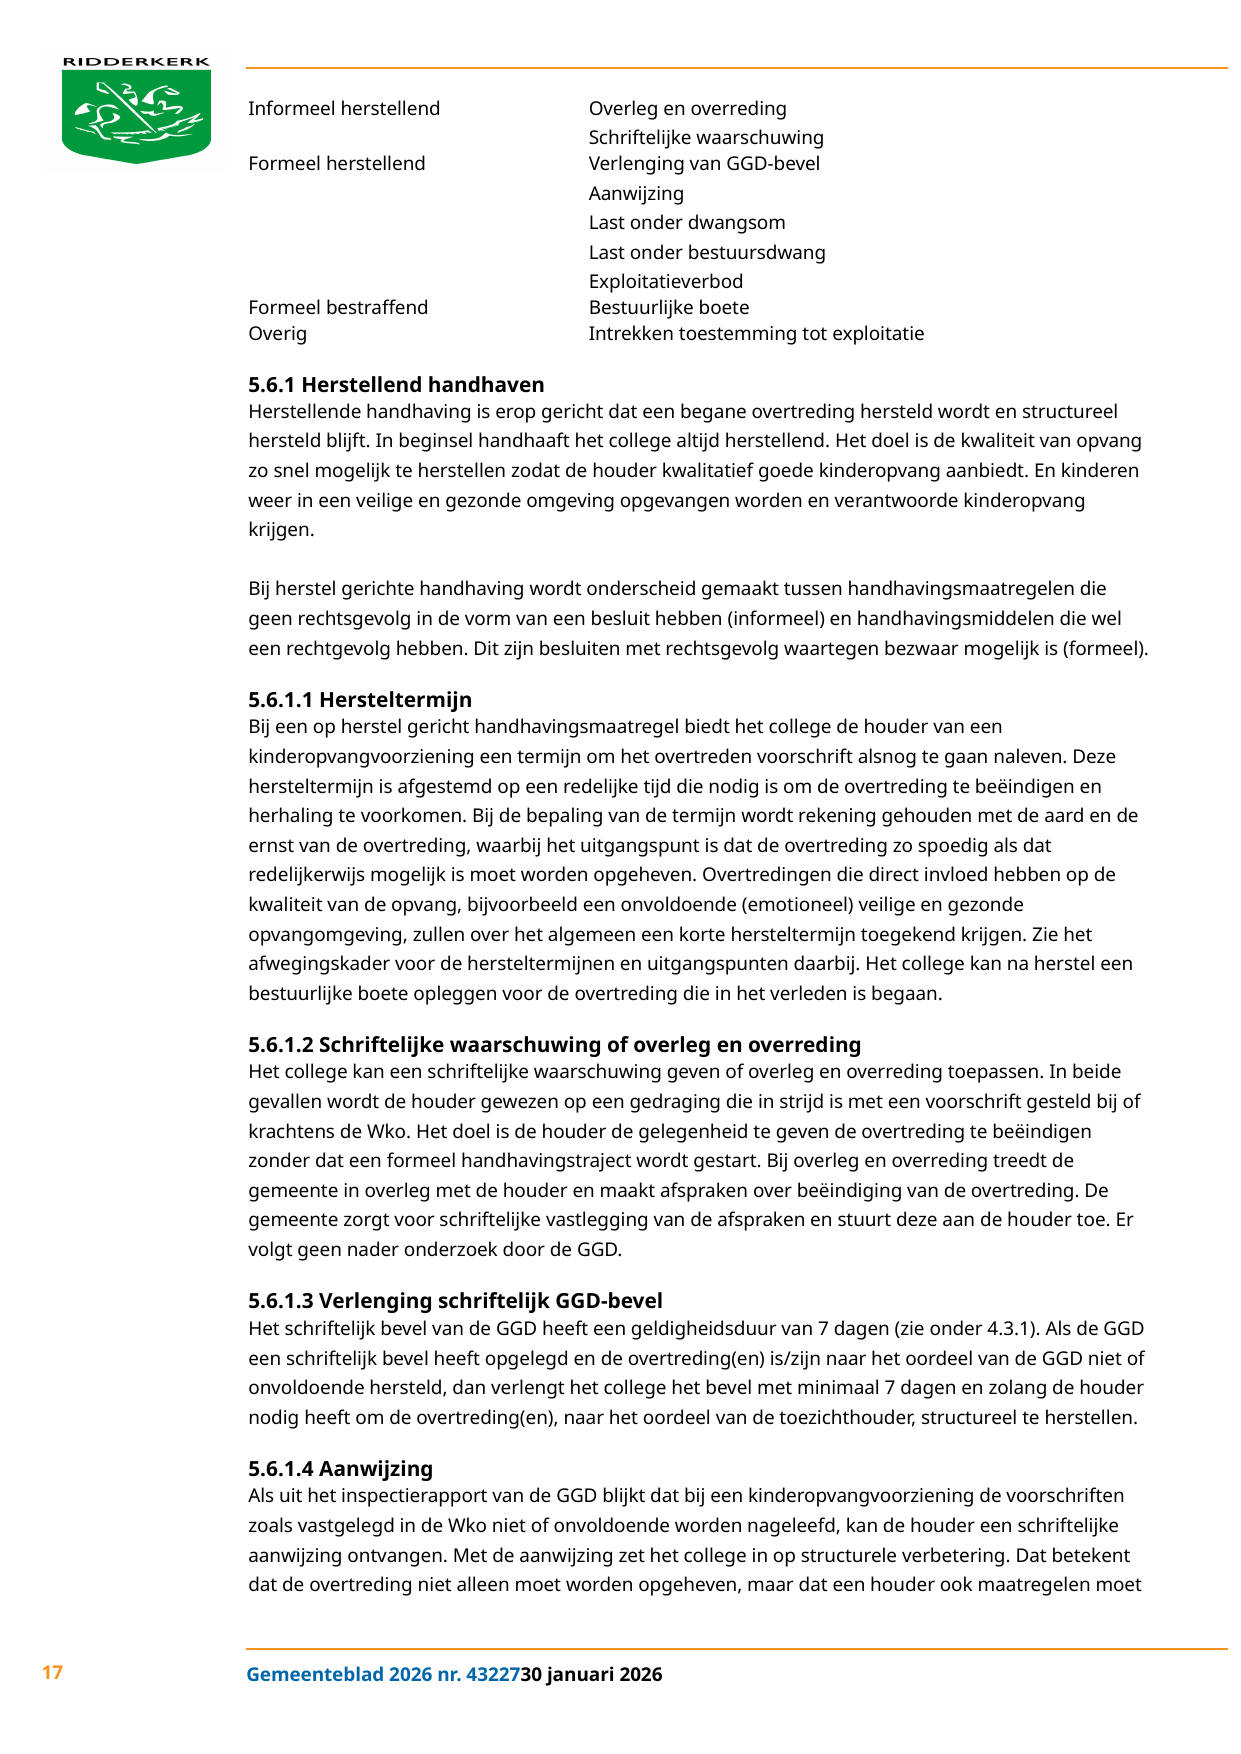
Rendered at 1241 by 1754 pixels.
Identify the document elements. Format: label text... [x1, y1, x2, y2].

table_cell Formeel herstellend [248, 150, 588, 294]
table_cell Bestuurlijke boete [589, 294, 1152, 320]
text Als uit het inspectierapport van de GGD blijkt dat bij een kinderopvangvoorziening de voorschriften zoals vastgelegd in de Wko niet of onvoldoende worden nageleefd, kan de houder een schriftelijke aanwijzing ontvangen. Met de aanwijzing zet het college in op structurele verbetering. Dat betekent dat de overtreding niet alleen moet worden opgeheven, maar dat een houder ook maatregelen moet [248, 1483, 1152, 1597]
text 5.6.1 Herstellend handhaven [248, 370, 1152, 398]
text Het college kan een schriftelijke waarschuwing geven of overleg en overreding toepassen. In beide gevallen wordt de houder gewezen op een gedraging die in strijd is met een voorschrift gesteld bij of krachtens de Wko. Het doel is de houder de gelegenheid te geven de overtreding te beëindigen zonder dat een formeel handhavingstraject wordt gestart. Bij overleg en overreding treedt de gemeente in overleg met de houder en maakt afspraken over beëindiging van de overtreding. De gemeente zorgt voor schriftelijke vastlegging van de afspraken en stuurt deze aan de houder toe. Er volgt geen nader onderzoek door de GGD. [248, 1059, 1152, 1262]
text Herstellende handhaving is erop gericht dat een begane overtreding hersteld wordt en structureel hersteld blijft. In beginsel handhaaft het college altijd herstellend. Het doel is de kwaliteit van opvang zo snel mogelijk te herstellen zodat de houder kwalitatief goede kinderopvang aanbiedt. En kinderen weer in een veilige en gezonde omgeving opgevangen worden en verantwoorde kinderopvang krijgen. [248, 398, 1152, 542]
text Het schriftelijk bevel van de GGD heeft een geldigheidsduur van 7 dagen (zie onder 4.3.1). Als de GGD een schriftelijk bevel heeft opgelegd en de overtreding(en) is/zijn naar het oordeel van de GGD niet of onvoldoende hersteld, dan verlengt het college het bevel met minimaal 7 dagen en zolang de houder nodig heeft om de overtreding(en), naar het oordeel van de toezichthouder, structureel te herstellen. [248, 1315, 1152, 1429]
table_cell Intrekken toestemming tot exploitatie [589, 320, 1152, 346]
text Bij een op herstel gericht handhavingsmaatregel biedt het college de houder van een kinderopvangvoorziening een termijn om het overtreden voorschrift alsnog te gaan naleven. Deze hersteltermijn is afgestemd op een redelijke tijd die nodig is om de overtreding te beëindigen en herhaling te voorkomen. Bij de bepaling van de termijn wordt rekening gehouden met de aard en de ernst van de overtreding, waarbij het uitgangspunt is dat de overtreding zo spoedig als dat redelijkerwijs mogelijk is moet worden opgeheven. Overtredingen die direct invloed hebben op de kwaliteit van de opvang, bijvoorbeeld een onvoldoende (emotioneel) veilige en gezonde opvangomgeving, zullen over het algemeen een korte hersteltermijn toegekend krijgen. Zie het afwegingskader voor de hersteltermijnen en uitgangspunten daarbij. Het college kan na herstel een bestuurlijke boete opleggen voor de overtreding die in het verleden is begaan. [248, 714, 1152, 1006]
text 5.6.1.4 Aanwijzing [248, 1454, 1152, 1483]
picture [41, 47, 231, 172]
table_cell Overleg en overreding Schriftelijke waarschuwing [589, 95, 1152, 150]
table_cell Overig [248, 320, 588, 346]
text 5.6.1.3 Verlenging schriftelijk GGD-bevel [248, 1287, 1152, 1315]
text 5.6.1.2 Schriftelijke waarschuwing of overleg en overreding [248, 1030, 1152, 1059]
text Bij herstel gerichte handhaving wordt onderscheid gemaakt tussen handhavingsmaatregelen die geen rechtsgevolg in de vorm van een besluit hebben (informeel) en handhavingsmiddelen die wel een rechtgevolg hebben. Dit zijn besluiten met rechtsgevolg waartegen bezwaar mogelijk is (formeel). [248, 576, 1152, 661]
table_cell Formeel bestraffend [248, 294, 588, 320]
table_cell Verlenging van GGD-bevel Aanwijzing Last onder dwangsom Last onder bestuursdwang Exploitatieverbod [589, 150, 1152, 294]
text 5.6.1.1 Hersteltermijn [248, 685, 1152, 714]
table_cell Informeel herstellend [248, 95, 588, 150]
